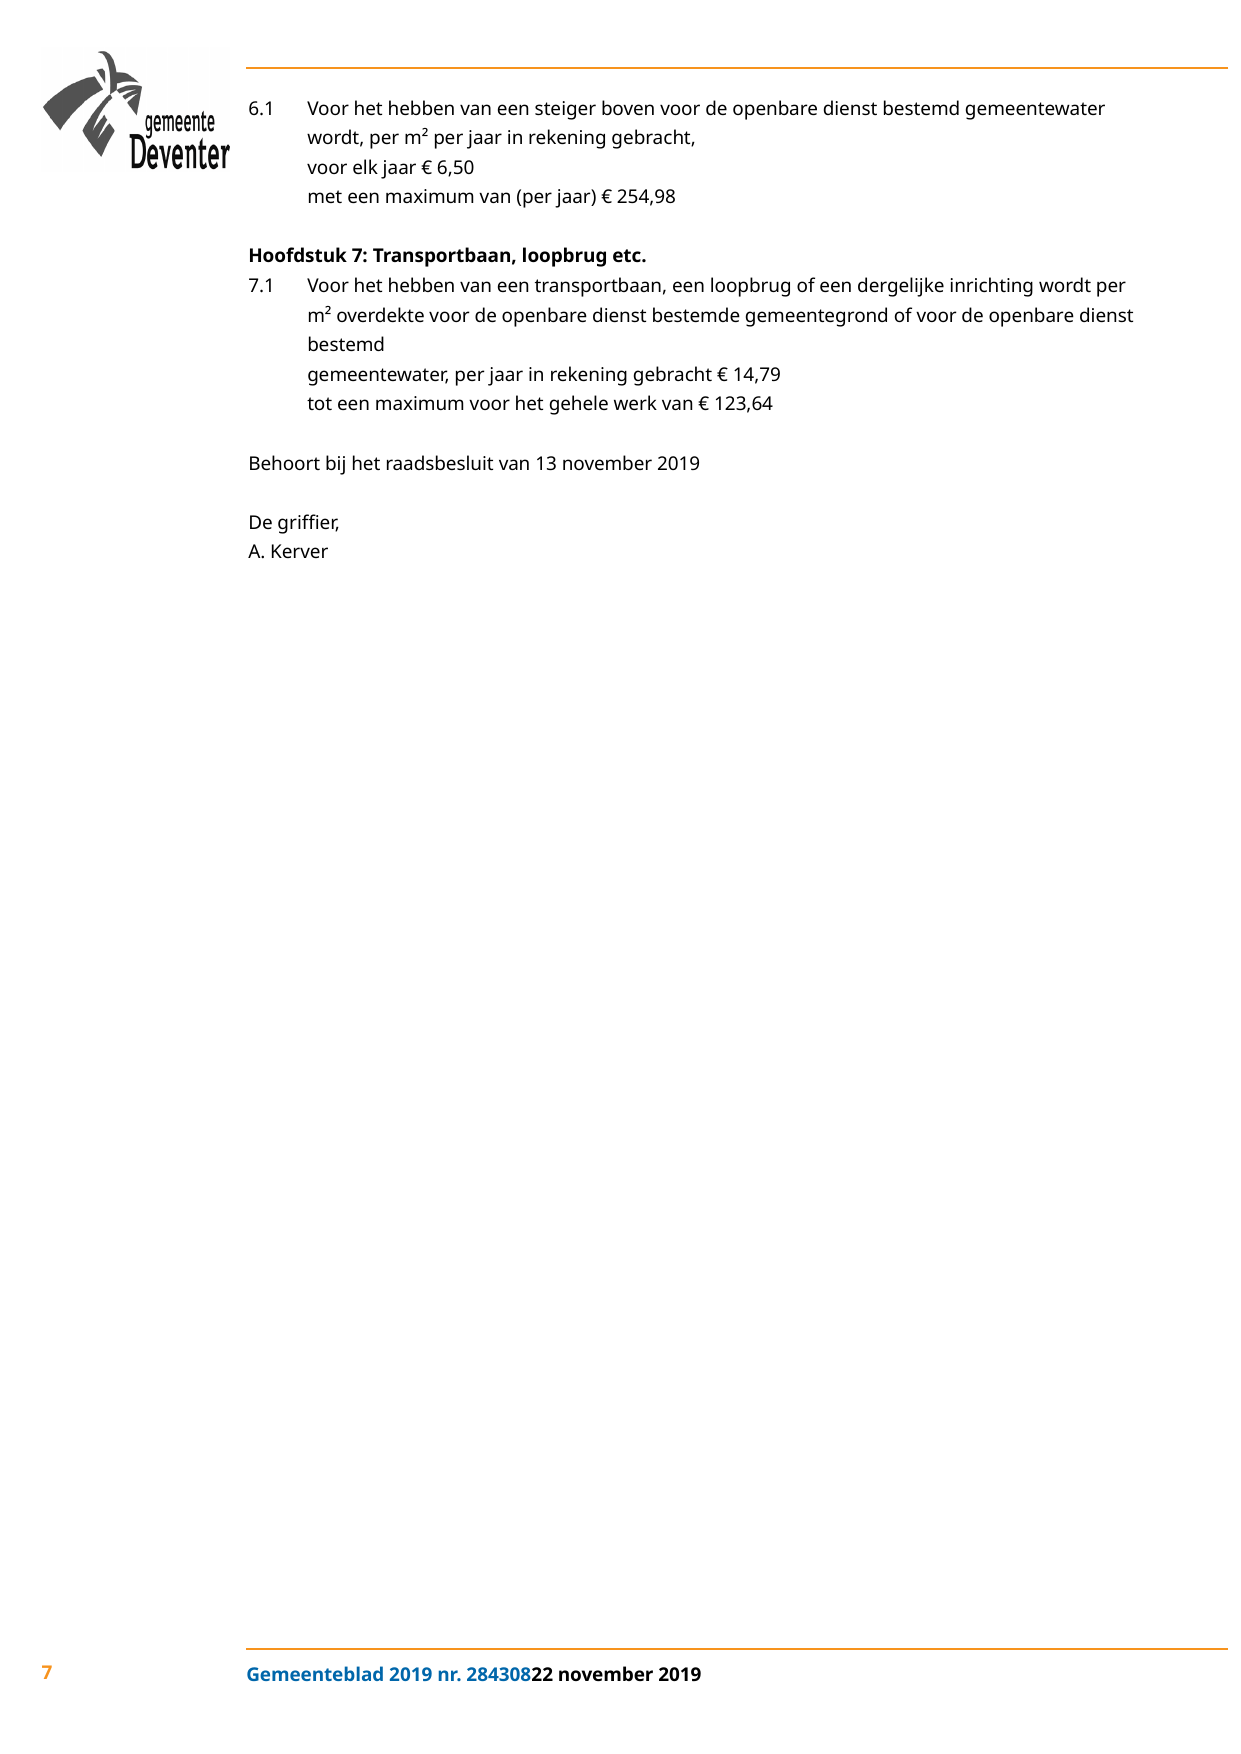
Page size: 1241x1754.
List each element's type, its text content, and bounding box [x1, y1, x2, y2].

text Hoofdstuk 7: Transportbaan, loopbrug etc. [248, 243, 1152, 268]
list met een maximum van (per jaar) € 254,98 [248, 183, 1152, 209]
picture [41, 47, 231, 172]
text A. Kerver [248, 538, 1152, 564]
list tot een maximum voor het gehele werk van € 123,64 [248, 391, 1152, 416]
list voor elk jaar € 6,50 [248, 154, 1152, 180]
list Voor het hebben van een transportbaan, een loopbrug of een dergelijke inrichting wordt per m² overdekte voor de openbare dienst bestemde gemeentegrond of voor de openbare dienst bestemd [248, 272, 1152, 357]
text De griffier, [248, 509, 1152, 535]
list Voor het hebben van een steiger boven voor de openbare dienst bestemd gemeentewater wordt, per m² per jaar in rekening gebracht, [248, 95, 1152, 150]
list gemeentewater, per jaar in rekening gebracht € 14,79 [248, 361, 1152, 387]
text Behoort bij het raadsbesluit van 13 november 2019 [248, 450, 1152, 476]
